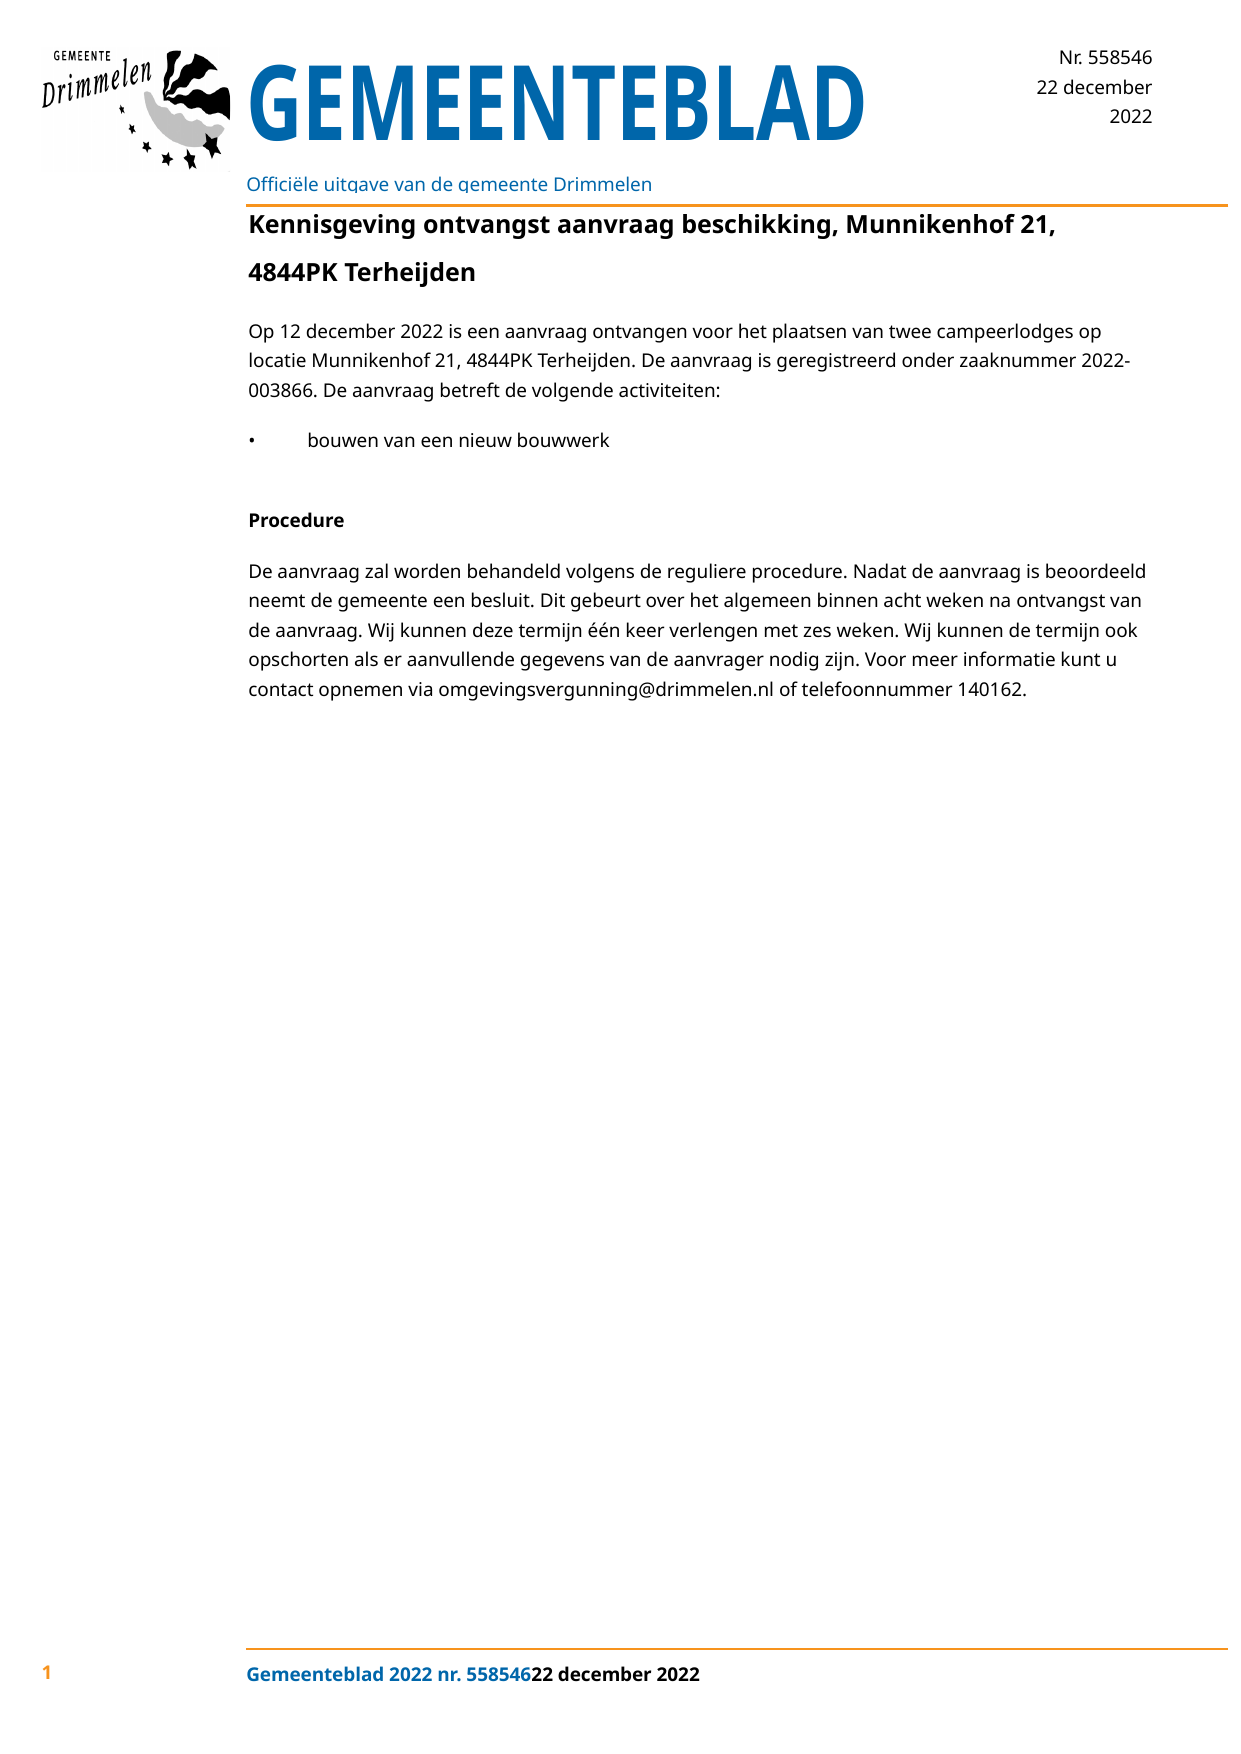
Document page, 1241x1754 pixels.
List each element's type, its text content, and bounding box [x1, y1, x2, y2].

text Op 12 december 2022 is een aanvraag ontvangen voor het plaatsen van twee campeerlodges op locatie Munnikenhof 21, 4844PK Terheijden. De aanvraag is geregistreerd onder zaaknummer 2022-003866. De aanvraag betreft de volgende activiteiten: [248, 318, 1152, 403]
picture [41, 47, 231, 172]
text Procedure [248, 507, 1152, 533]
text Kennisgeving ontvangst aanvraag beschikking, Munnikenhof 21, 4844PK Terheijden [248, 207, 1152, 288]
text De aanvraag zal worden behandeld volgens de reguliere procedure. Nadat de aanvraag is beoordeeld neemt de gemeente een besluit. Dit gebeurt over het algemeen binnen acht weken na ontvangst van de aanvraag. Wij kunnen deze termijn één keer verlengen met zes weken. Wij kunnen de termijn ook opschorten als er aanvullende gegevens van de aanvrager nodig zijn. Voor meer informatie kunt u contact opnemen via omgevingsvergunning@drimmelen.nl of telefoonnummer 140162. [248, 558, 1152, 702]
list bouwen van een nieuw bouwwerk [248, 427, 1152, 453]
